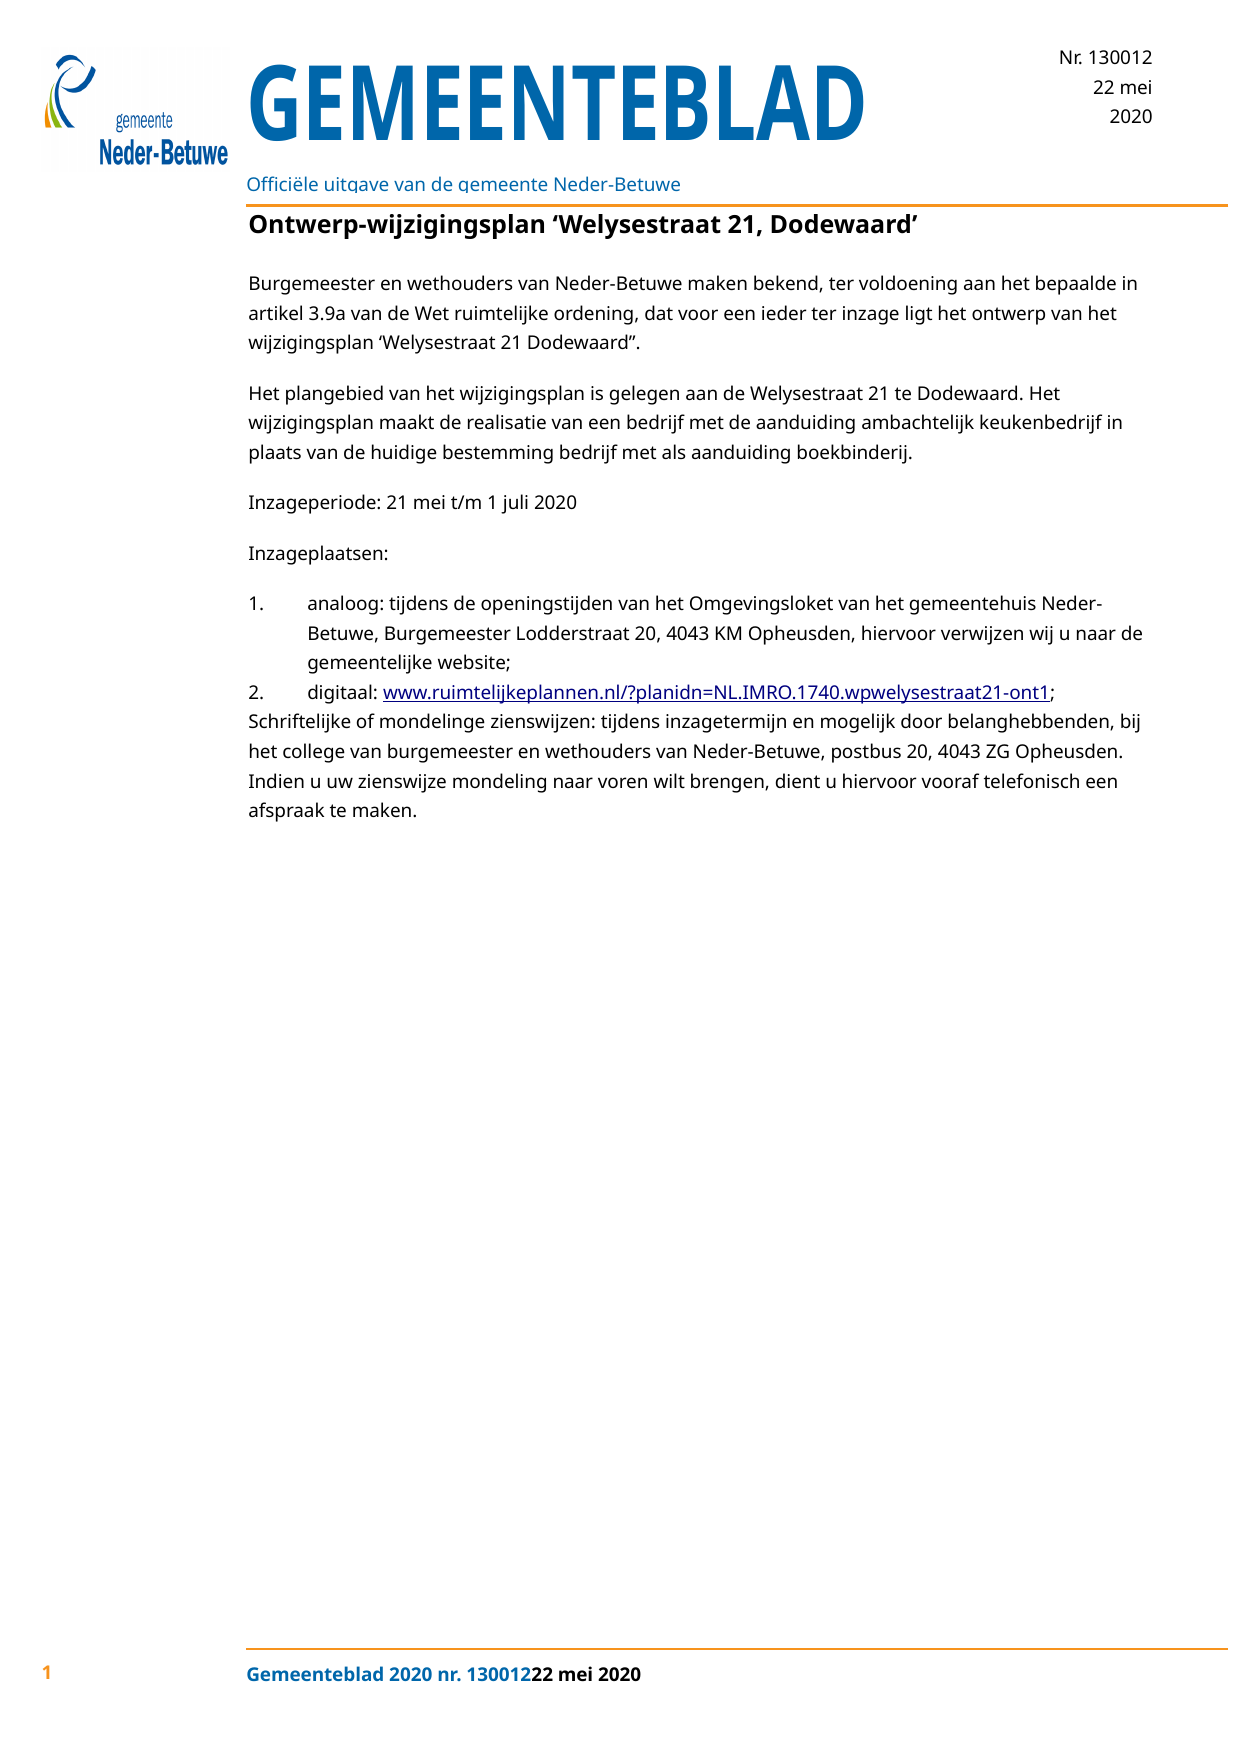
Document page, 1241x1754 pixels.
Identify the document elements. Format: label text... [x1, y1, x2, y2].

text Burgemeester en wethouders van Neder-Betuwe maken bekend, ter voldoening aan het bepaalde in artikel 3.9a van de Wet ruimtelijke ordening, dat voor een ieder ter inzage ligt het ontwerp van het wijzigingsplan ‘Welysestraat 21 Dodewaard”. [248, 270, 1152, 355]
text Het plangebied van het wijzigingsplan is gelegen aan de Welysestraat 21 te Dodewaard. Het wijzigingsplan maakt de realisatie van een bedrijf met de aanduiding ambachtelijk keukenbedrijf in plaats van de huidige bestemming bedrijf met als aanduiding boekbinderij. [248, 380, 1152, 465]
text Inzageperiode: 21 mei t/m 1 juli 2020 [248, 489, 1152, 515]
text Ontwerp-wijzigingsplan ‘Welysestraat 21, Dodewaard’ [248, 207, 1152, 241]
list analoog: tijdens de openingstijden van het Omgevingsloket van het gemeentehuis Neder-Betuwe, Burgemeester Lodderstraat 20, 4043 KM Opheusden, hiervoor verwijzen wij u naar de gemeentelijke website; [248, 590, 1152, 675]
text Schriftelijke of mondelinge zienswijzen: tijdens inzagetermijn en mogelijk door belanghebbenden, bij het college van burgemeester en wethouders van Neder-Betuwe, postbus 20, 4043 ZG Opheusden. Indien u uw zienswijze mondeling naar voren wilt brengen, dient u hiervoor vooraf telefonisch een afspraak te maken. [248, 709, 1152, 823]
list digitaal: www.ruimtelijkeplannen.nl/?planidn=NL.IMRO.1740.wpwelysestraat21-ont1; [248, 679, 1152, 705]
picture [41, 47, 231, 172]
text Inzageplaatsen: [248, 540, 1152, 566]
